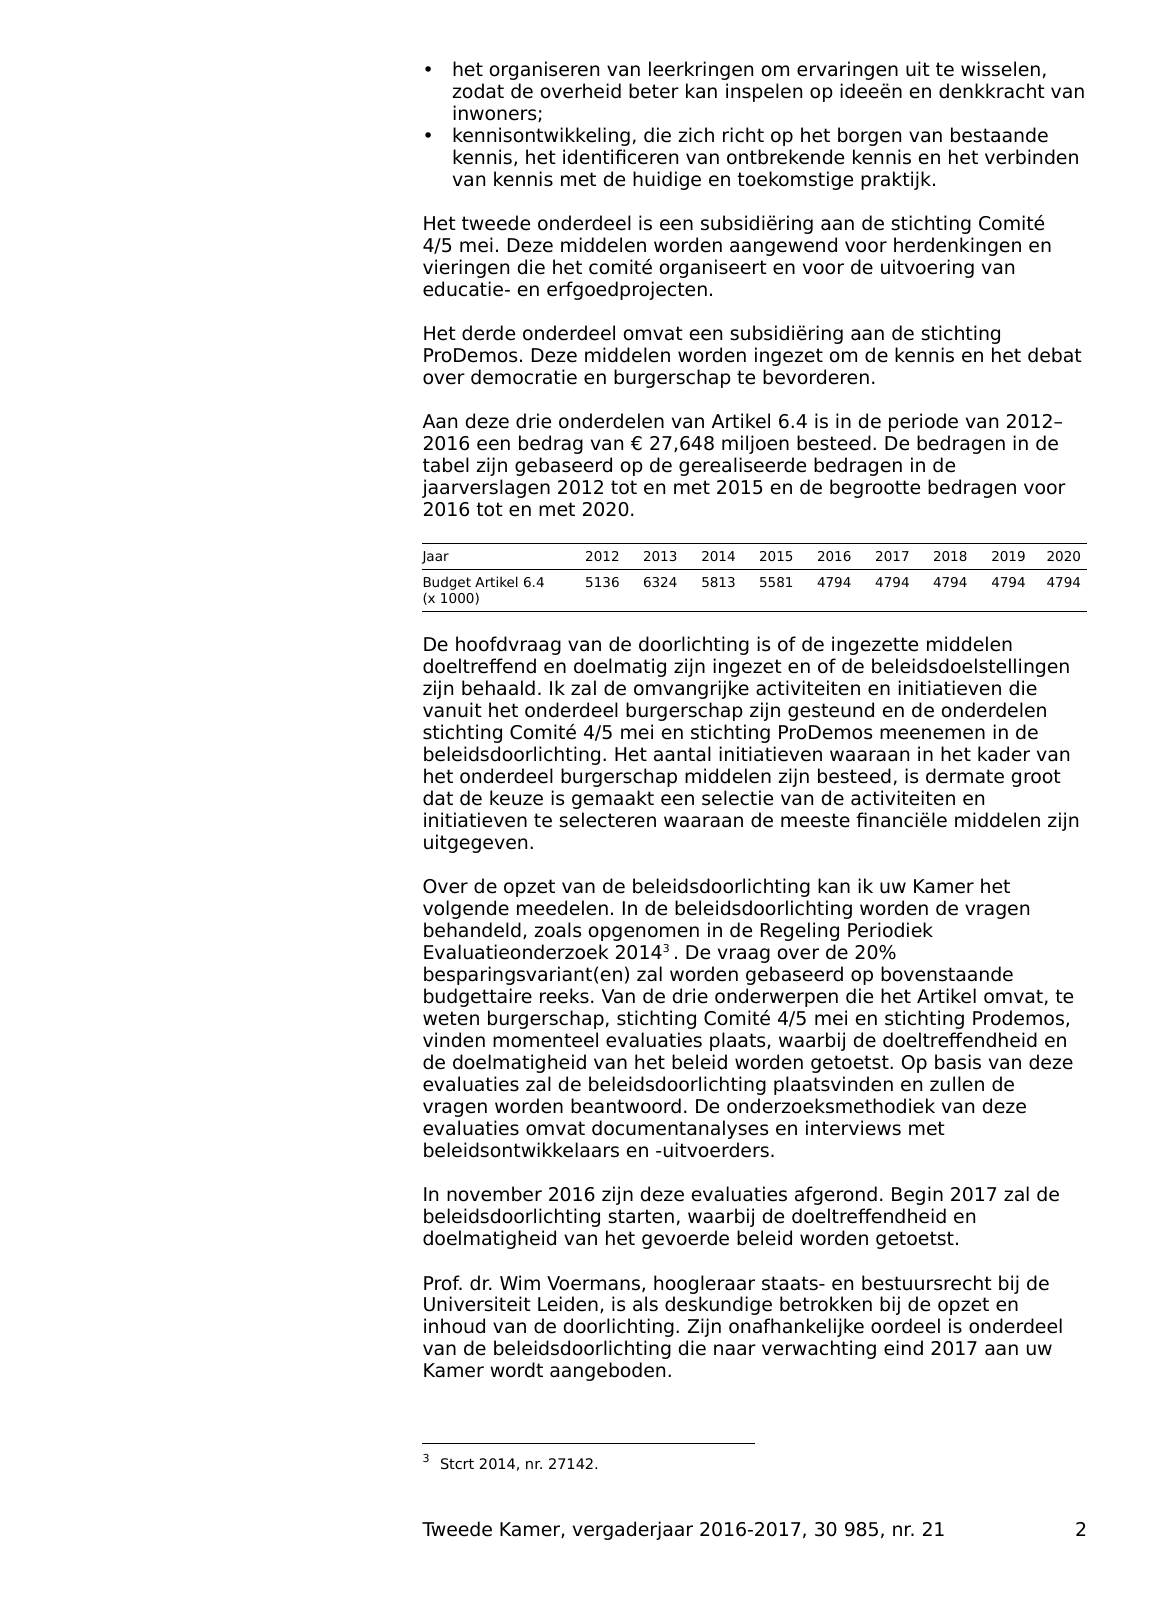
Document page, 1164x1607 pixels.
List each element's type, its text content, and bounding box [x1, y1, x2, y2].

table_cell 4794 [915, 570, 973, 611]
table_header 2016 [799, 544, 857, 569]
text In november 2016 zijn deze evaluaties afgerond. Begin 2017 zal de beleidsdoorlichting starten, waarbij de doeltreffendheid en doelmatigheid van het gevoerde beleid worden getoetst. [422, 1184, 1087, 1250]
table_cell Budget Artikel 6.4 (x 1000) [422, 570, 567, 611]
table_cell 5136 [567, 570, 625, 611]
text • kennisontwikkeling, die zich richt op het borgen van bestaande kennis, het identificeren van ontbrekende kennis en het verbinden van kennis met de huidige en toekomstige praktijk. [422, 125, 1087, 191]
table_header Jaar [422, 544, 567, 569]
table_header 2019 [973, 544, 1031, 569]
text Het derde onderdeel omvat een subsidiëring aan de stichting ProDemos. Deze middelen worden ingezet om de kennis en het debat over democratie en burgerschap te bevorderen. [422, 323, 1087, 389]
text Het tweede onderdeel is een subsidiëring aan de stichting Comité 4/5 mei. Deze middelen worden aangewend voor herdenkingen en vieringen die het comité organiseert en voor de uitvoering van educatie- en erfgoedprojecten. [422, 213, 1087, 301]
text • het organiseren van leerkringen om ervaringen uit te wisselen, zodat de overheid beter kan inspelen op ideeën en denkkracht van inwoners; [422, 59, 1087, 125]
table_cell 4794 [799, 570, 857, 611]
table_cell 4794 [973, 570, 1031, 611]
text Stcrt 2014, nr. 27142. [422, 1452, 1087, 1474]
text Aan deze drie onderdelen van Artikel 6.4 is in de periode van 2012–2016 een bedrag van € 27,648 miljoen besteed. De bedragen in de tabel zijn gebaseerd op de gerealiseerde bedragen in de jaarverslagen 2012 tot en met 2015 en de begrootte bedragen voor 2016 tot en met 2020. [422, 411, 1087, 521]
table_cell 4794 [1031, 570, 1087, 611]
text De hoofdvraag van de doorlichting is of de ingezette middelen doeltreffend en doelmatig zijn ingezet en of de beleidsdoelstellingen zijn behaald. Ik zal de omvangrijke activiteiten en initiatieven die vanuit het onderdeel burgerschap zijn gesteund en de onderdelen stichting Comité 4/5 mei en stichting ProDemos meenemen in de beleidsdoorlichting. Het aantal initiatieven waaraan in het kader van het onderdeel burgerschap middelen zijn besteed, is dermate groot dat de keuze is gemaakt een selectie van de activiteiten en initiatieven te selecteren waaraan de meeste financiële middelen zijn uitgegeven. [422, 634, 1087, 854]
table_header 2018 [915, 544, 973, 569]
text Over de opzet van de beleidsdoorlichting kan ik uw Kamer het volgende meedelen. In de beleidsdoorlichting worden de vragen behandeld, zoals opgenomen in de Regeling Periodiek Evaluatieonderzoek 2014. De vraag over de 20% besparingsvariant(en) zal worden gebaseerd op bovenstaande budgettaire reeks. Van de drie onderwerpen die het Artikel omvat, te weten burgerschap, stichting Comité 4/5 mei en stichting Prodemos, vinden momenteel evaluaties plaats, waarbij de doeltreffendheid en de doelmatigheid van het beleid worden getoetst. Op basis van deze evaluaties zal de beleidsdoorlichting plaatsvinden en zullen de vragen worden beantwoord. De onderzoeksmethodiek van deze evaluaties omvat documentanalyses en interviews met beleidsontwikkelaars en -uitvoerders. [422, 876, 1087, 1162]
table_cell 5813 [683, 570, 741, 611]
table_header 2014 [683, 544, 741, 569]
table_cell 5581 [741, 570, 799, 611]
table_cell 6324 [625, 570, 683, 611]
table_cell 4794 [857, 570, 915, 611]
table_header 2015 [741, 544, 799, 569]
table_header 2017 [857, 544, 915, 569]
text Prof. dr. Wim Voermans, hoogleraar staats- en bestuursrecht bij de Universiteit Leiden, is als deskundige betrokken bij de opzet en inhoud van de doorlichting. Zijn onafhankelijke oordeel is onderdeel van de beleidsdoorlichting die naar verwachting eind 2017 aan uw Kamer wordt aangeboden. [422, 1272, 1087, 1382]
table_header 2020 [1031, 544, 1087, 569]
table_header 2012 [567, 544, 625, 569]
table_header 2013 [625, 544, 683, 569]
